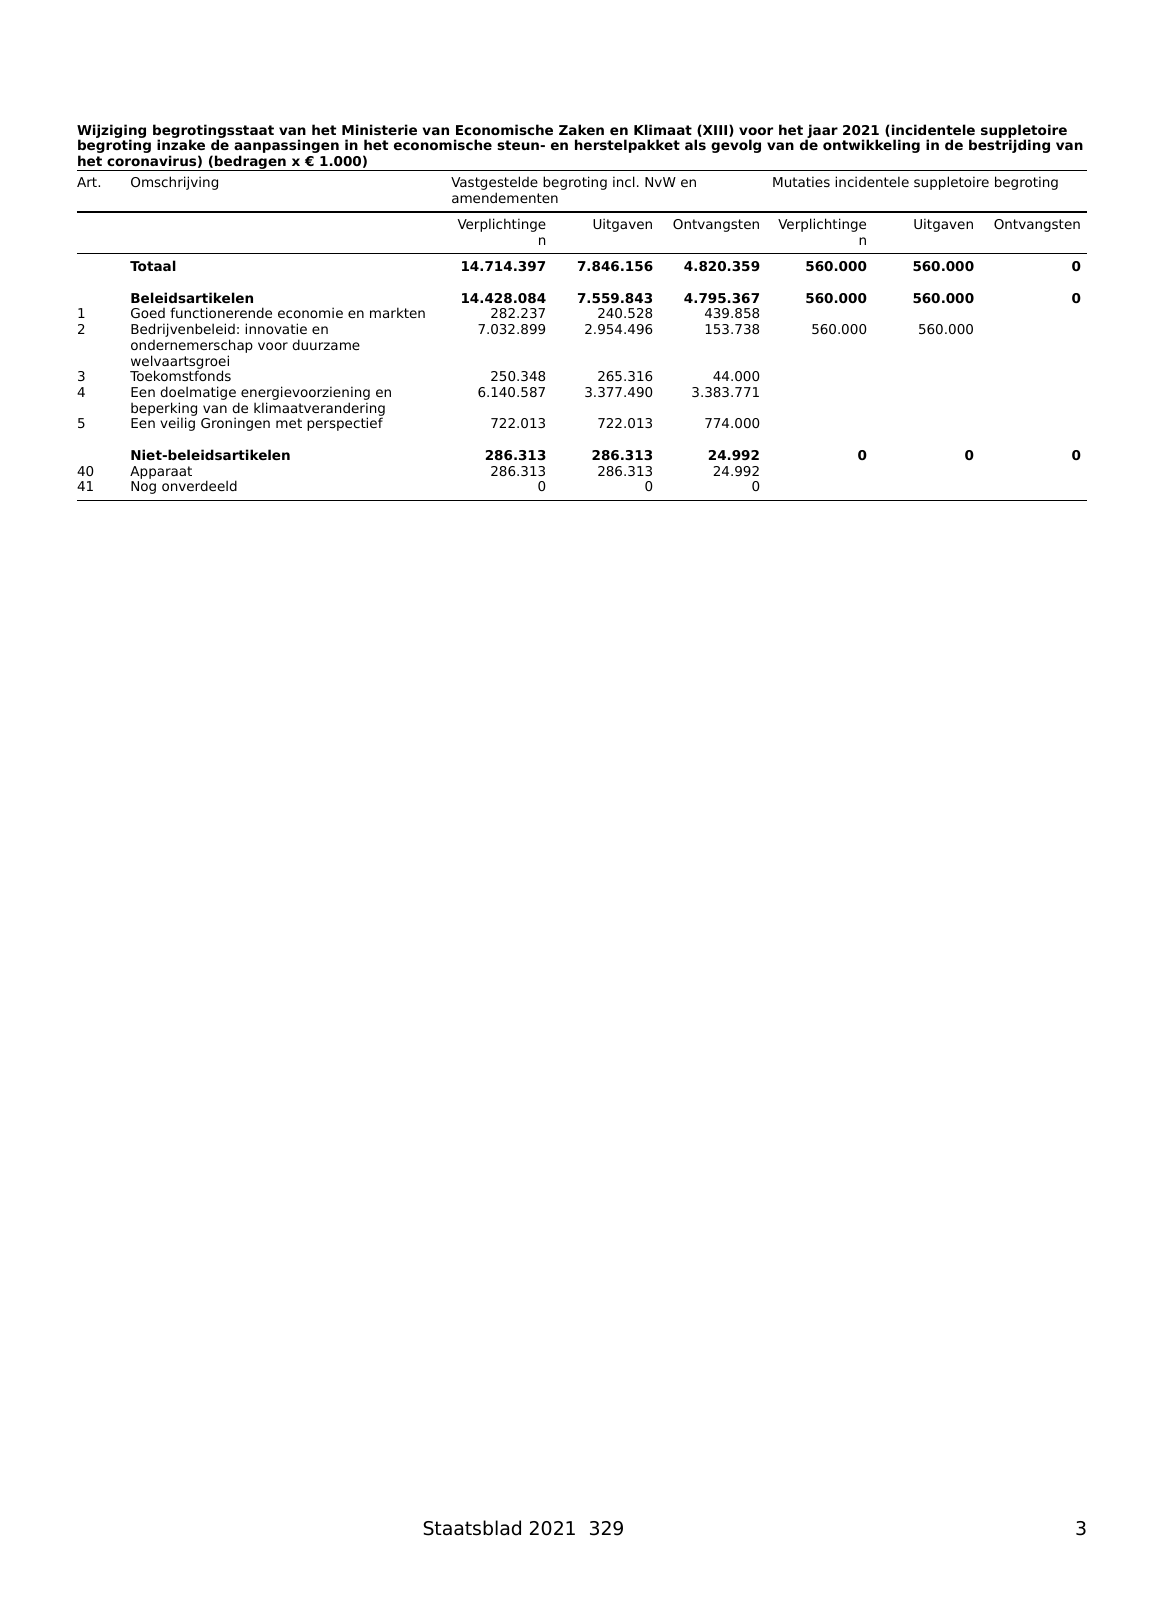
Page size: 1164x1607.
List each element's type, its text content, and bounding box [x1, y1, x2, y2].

table_cell [980, 369, 1087, 385]
table_cell 2.954.496 [552, 322, 659, 369]
table_cell Verplichtingen [766, 213, 873, 253]
table_cell 24.992 [659, 464, 766, 479]
table_cell 24.992 [659, 448, 766, 463]
table_cell [980, 385, 1087, 416]
table_cell 0 [980, 254, 1087, 275]
table_cell Vastgestelde begroting incl. NvW en amendementen [445, 171, 766, 211]
table_cell [873, 306, 980, 322]
table_cell [873, 385, 980, 416]
table_cell 560.000 [766, 254, 873, 275]
table_cell [873, 275, 980, 290]
table_cell [659, 432, 766, 448]
table_cell [552, 432, 659, 448]
table_cell [980, 416, 1087, 432]
table_cell Art. [77, 171, 124, 211]
table_cell 439.858 [659, 306, 766, 322]
table_cell [980, 464, 1087, 479]
table_cell Beleidsartikelen [124, 290, 445, 306]
table_cell 0 [766, 448, 873, 463]
table_cell 560.000 [873, 254, 980, 275]
table_cell 560.000 [873, 290, 980, 306]
table_cell [552, 275, 659, 290]
table_cell 286.313 [552, 464, 659, 479]
table_cell 722.013 [552, 416, 659, 432]
table_cell 0 [552, 479, 659, 499]
table_cell 774.000 [659, 416, 766, 432]
table_cell [77, 290, 124, 306]
table_cell [980, 432, 1087, 448]
table_cell [980, 306, 1087, 322]
table_cell Ontvangsten [980, 213, 1087, 253]
table_cell [77, 213, 124, 253]
table_cell 4.795.367 [659, 290, 766, 306]
table_cell 7.032.899 [445, 322, 552, 369]
table_cell Toekomstfonds [124, 369, 445, 385]
table_cell [980, 479, 1087, 499]
table_cell Niet-beleidsartikelen [124, 448, 445, 463]
table_cell [445, 432, 552, 448]
table_cell Bedrijvenbeleid: innovatie en ondernemerschap voor duurzame welvaartsgroei [124, 322, 445, 369]
table_cell 40 [77, 464, 124, 479]
table_cell Nog onverdeeld [124, 479, 445, 499]
table_cell 0 [659, 479, 766, 499]
table_cell [77, 448, 124, 463]
table_cell 14.714.397 [445, 254, 552, 275]
table_cell Uitgaven [552, 213, 659, 253]
table_cell 286.313 [445, 464, 552, 479]
table_cell 41 [77, 479, 124, 499]
table_cell 286.313 [445, 448, 552, 463]
table_cell Apparaat [124, 464, 445, 479]
table_cell [124, 213, 445, 253]
table_cell [980, 275, 1087, 290]
table_cell Totaal [124, 254, 445, 275]
table_cell Mutaties incidentele suppletoire begroting [766, 171, 1087, 211]
table_cell 7.846.156 [552, 254, 659, 275]
table_cell [766, 464, 873, 479]
table_cell [873, 479, 980, 499]
table_cell [659, 275, 766, 290]
table_cell 0 [873, 448, 980, 463]
table_cell [980, 322, 1087, 369]
table_cell Omschrijving [124, 171, 445, 211]
table_cell [77, 275, 124, 290]
table_cell Een doelmatige energievoorziening en beperking van de klimaatverandering [124, 385, 445, 416]
table_cell [124, 275, 445, 290]
table_cell [766, 416, 873, 432]
table_cell 250.348 [445, 369, 552, 385]
table_cell [873, 369, 980, 385]
table_cell 7.559.843 [552, 290, 659, 306]
table_cell 560.000 [766, 322, 873, 369]
table_cell 6.140.587 [445, 385, 552, 416]
table_cell 4 [77, 385, 124, 416]
table_header Wijziging begrotingsstaat van het Ministerie van Economische Zaken en Klimaat (XIII) voor het jaar 2021 (incidentele suppletoire begroting inzake de aanpassingen in het economische steun- en herstelpakket als gevolg van de ontwikkeling in de bestrijding van het coronavirus) (bedragen x € 1.000) [77, 122, 1087, 169]
table_cell 44.000 [659, 369, 766, 385]
table_cell [873, 416, 980, 432]
table_cell 0 [445, 479, 552, 499]
table_cell Ontvangsten [659, 213, 766, 253]
table_cell [124, 432, 445, 448]
table_cell 265.316 [552, 369, 659, 385]
table_cell 282.237 [445, 306, 552, 322]
table_cell [766, 369, 873, 385]
table_cell [873, 432, 980, 448]
table_cell 14.428.084 [445, 290, 552, 306]
table_cell 0 [980, 290, 1087, 306]
table_cell 560.000 [873, 322, 980, 369]
table_cell 0 [980, 448, 1087, 463]
table_cell [77, 254, 124, 275]
table_cell Goed functionerende economie en markten [124, 306, 445, 322]
table_cell [766, 306, 873, 322]
table_cell [766, 432, 873, 448]
table_cell Uitgaven [873, 213, 980, 253]
table_cell 240.528 [552, 306, 659, 322]
table_cell [873, 464, 980, 479]
table_cell 1 [77, 306, 124, 322]
table_cell Verplichtingen [445, 213, 552, 253]
table_cell 560.000 [766, 290, 873, 306]
table_cell [766, 275, 873, 290]
table_cell [766, 479, 873, 499]
table_cell 722.013 [445, 416, 552, 432]
table_cell 153.738 [659, 322, 766, 369]
table_cell 3 [77, 369, 124, 385]
table_cell [766, 385, 873, 416]
table_cell 3.377.490 [552, 385, 659, 416]
table_cell 5 [77, 416, 124, 432]
table_cell [445, 275, 552, 290]
table_cell 4.820.359 [659, 254, 766, 275]
table_cell 286.313 [552, 448, 659, 463]
table_cell [77, 432, 124, 448]
table_cell 3.383.771 [659, 385, 766, 416]
table_cell 2 [77, 322, 124, 369]
table_cell Een veilig Groningen met perspectief [124, 416, 445, 432]
